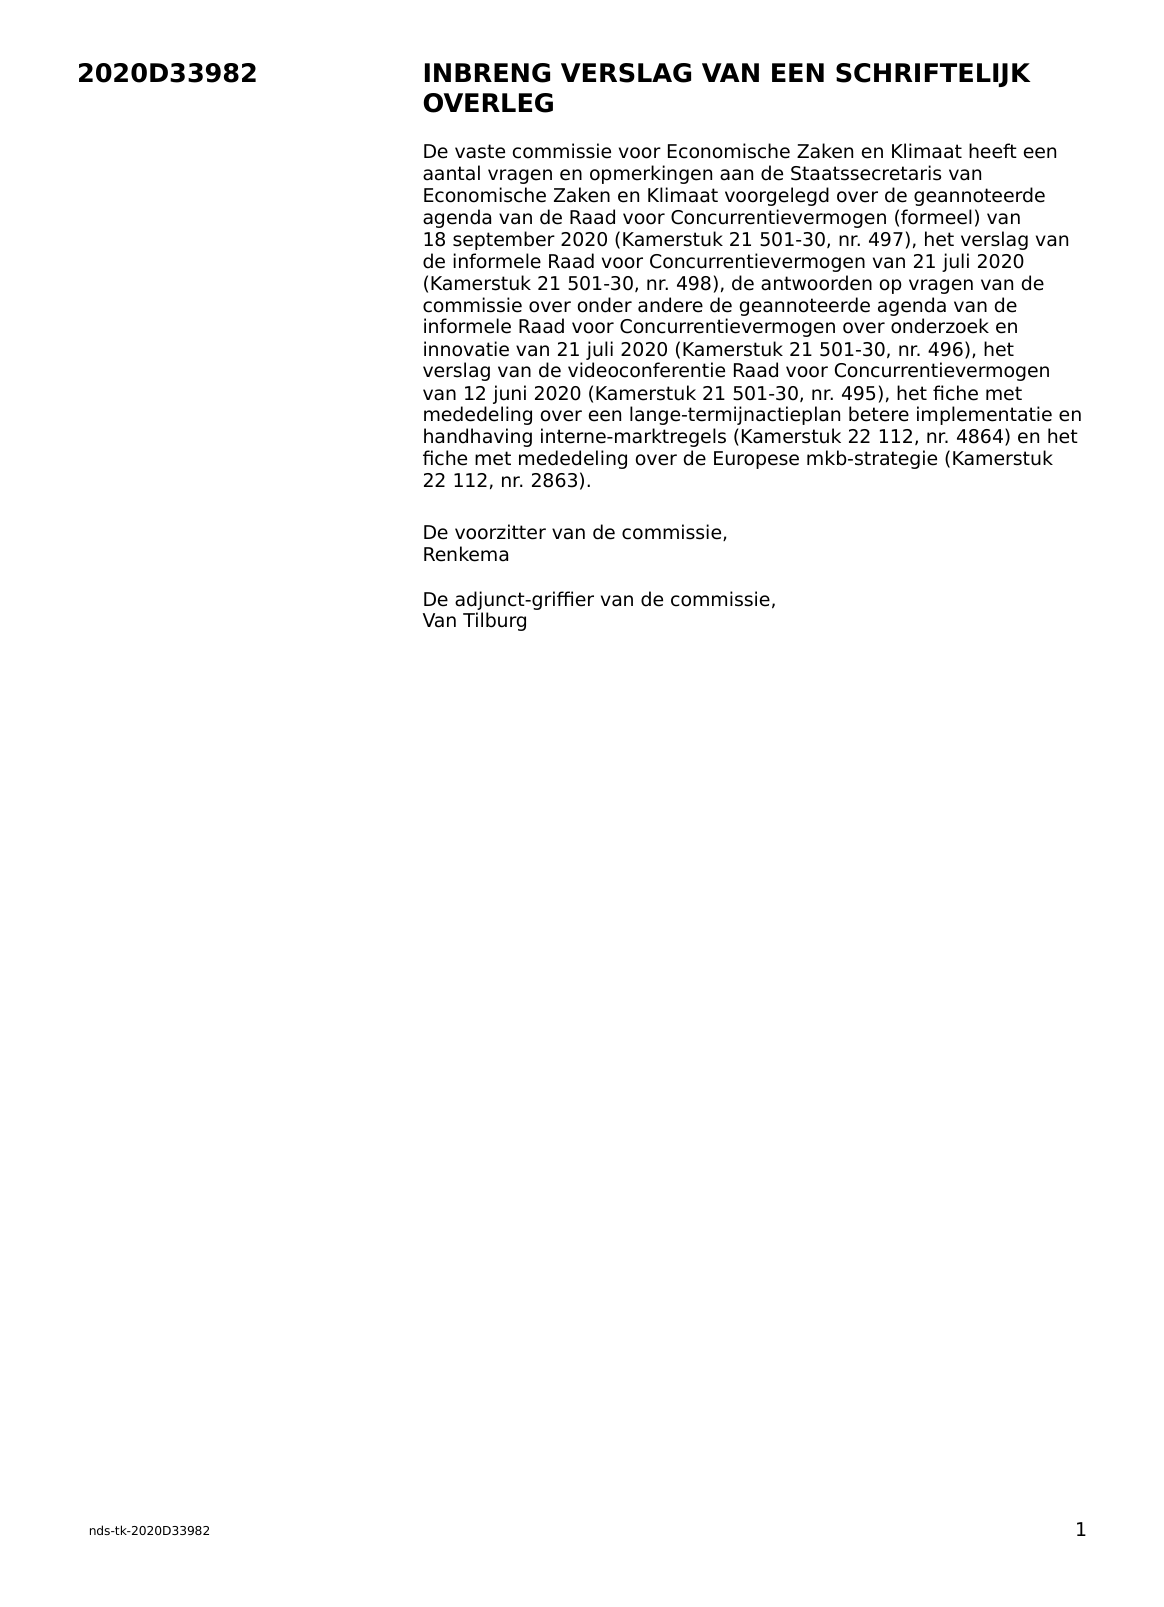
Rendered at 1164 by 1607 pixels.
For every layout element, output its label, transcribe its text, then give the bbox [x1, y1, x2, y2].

text De adjunct-griffier van de commissie, Van Tilburg [422, 588, 1087, 632]
text De vaste commissie voor Economische Zaken en Klimaat heeft een aantal vragen en opmerkingen aan de Staatssecretaris van Economische Zaken en Klimaat voorgelegd over de geannoteerde agenda van de Raad voor Concurrentievermogen (formeel) van 18 september 2020 (Kamerstuk 21 501-30, nr. 497), het verslag van de informele Raad voor Concurrentievermogen van 21 juli 2020 (Kamerstuk 21 501-30, nr. 498), de antwoorden op vragen van de commissie over onder andere de geannoteerde agenda van de informele Raad voor Concurrentievermogen over onderzoek en innovatie van 21 juli 2020 (Kamerstuk 21 501-30, nr. 496), het verslag van de videoconferentie Raad voor Concurrentievermogen van 12 juni 2020 (Kamerstuk 21 501-30, nr. 495), het fiche met mededeling over een lange-termijnactieplan betere implementatie en handhaving interne-marktregels (Kamerstuk 22 112, nr. 4864) en het fiche met mededeling over de Europese mkb-strategie (Kamerstuk 22 112, nr. 2863). [422, 141, 1087, 492]
text 2020D33982 INBRENG VERSLAG VAN EEN SCHRIFTELIJK OVERLEG [77, 59, 1087, 118]
text nds-tk-2020D33982 [88, 1524, 323, 1538]
text De voorzitter van de commissie, Renkema [422, 522, 1087, 566]
